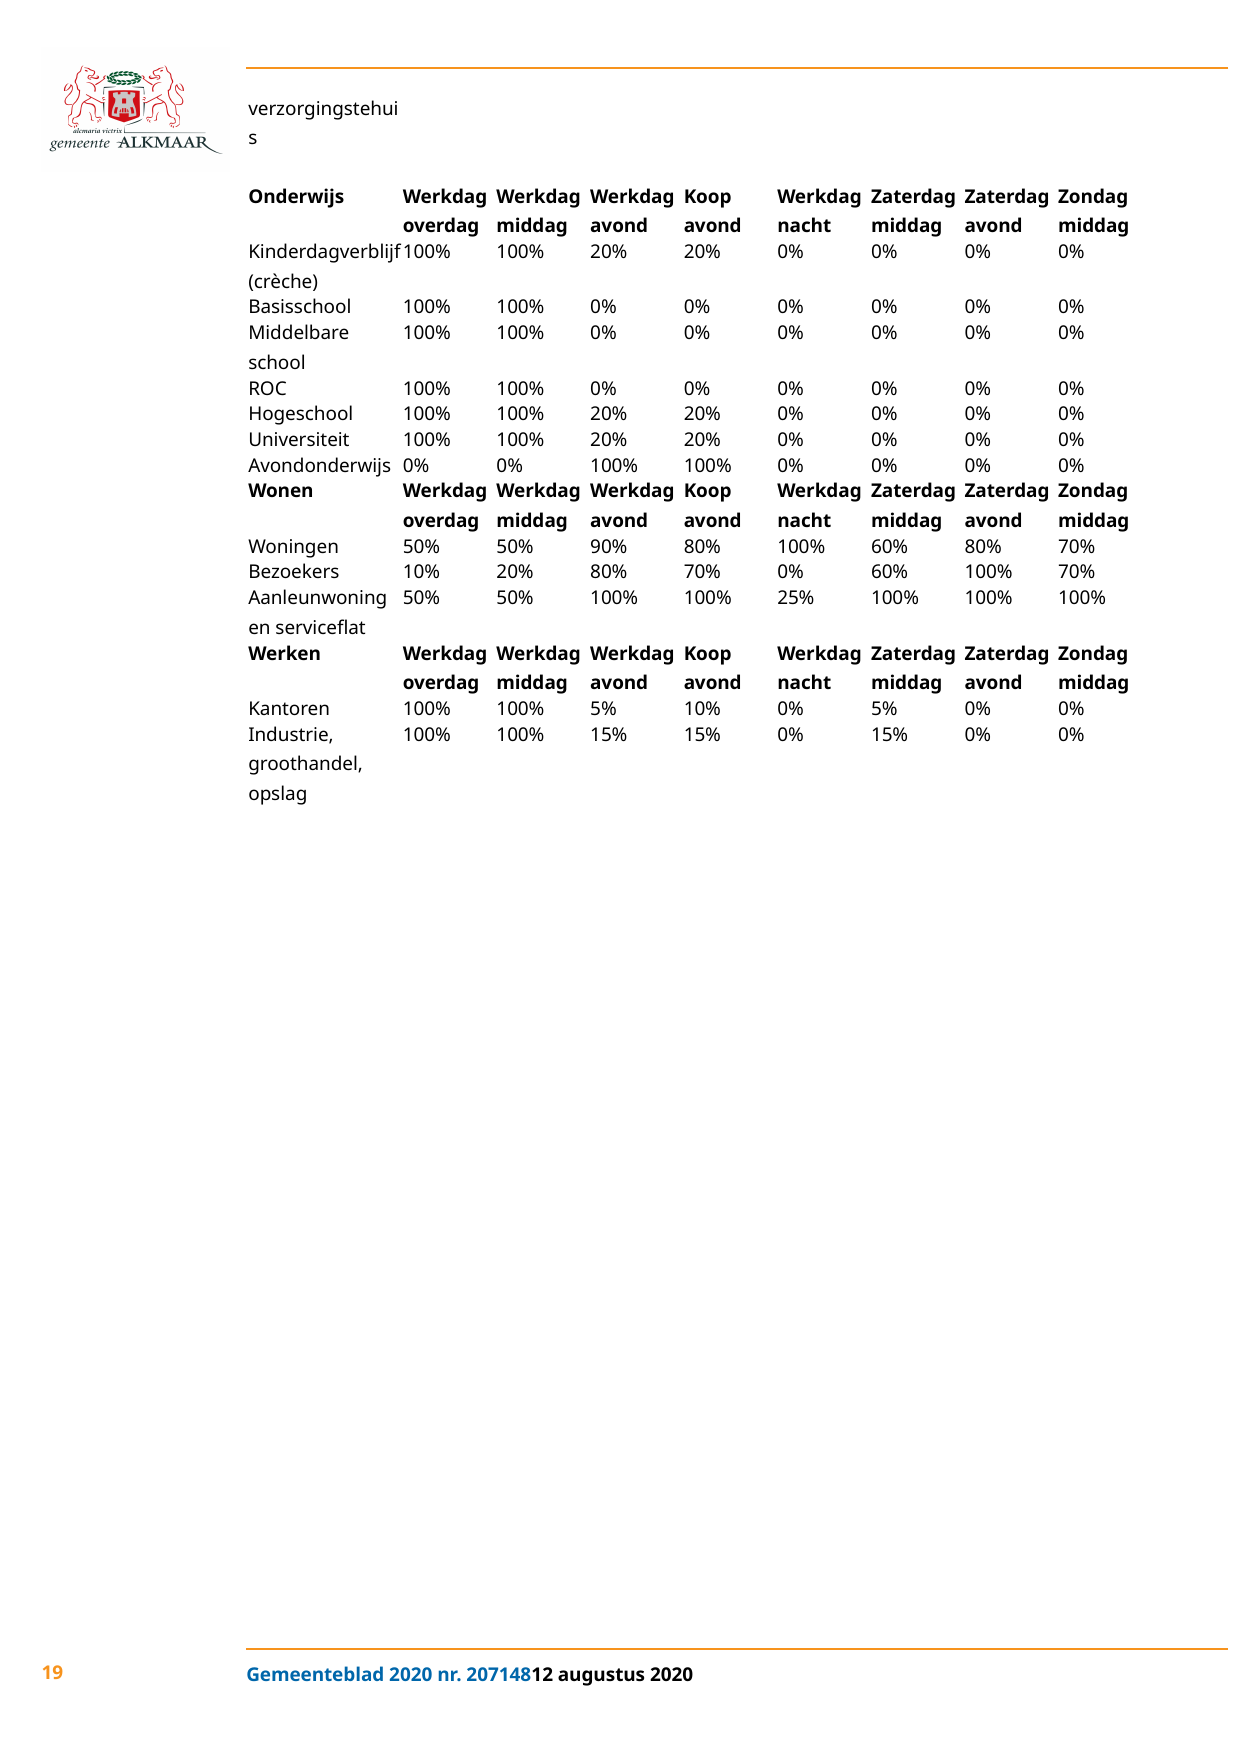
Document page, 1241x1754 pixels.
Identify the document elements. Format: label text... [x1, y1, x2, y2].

table_cell 20% [684, 238, 777, 294]
table_cell 90% [590, 533, 683, 559]
table_cell Industrie, groothandel, opslag [248, 721, 403, 806]
table_cell 0% [590, 375, 683, 400]
table_cell 0% [871, 452, 964, 478]
table_cell Werkdag middag [496, 478, 590, 533]
table_cell 100% [964, 559, 1058, 584]
table_cell Kantoren [248, 695, 403, 721]
table_cell 15% [684, 721, 777, 806]
table_cell Middelbare school [248, 319, 403, 375]
table_cell Zondag middag [1058, 640, 1152, 695]
table_cell 60% [871, 559, 964, 584]
table_cell [684, 95, 777, 150]
table_cell 100% [496, 400, 590, 426]
table_cell 0% [1058, 294, 1152, 319]
table_cell 100% [496, 375, 590, 400]
table_cell 50% [496, 533, 590, 559]
table_cell 100% [684, 584, 777, 640]
table_cell Kinderdagverblijf (crèche) [248, 238, 403, 294]
table_cell 20% [684, 426, 777, 452]
table_cell 20% [684, 400, 777, 426]
table_cell 0% [777, 452, 871, 478]
table_cell 100% [496, 319, 590, 375]
table_cell 0% [964, 452, 1058, 478]
table_cell 100% [871, 584, 964, 640]
table_cell 15% [871, 721, 964, 806]
table_cell 0% [964, 695, 1058, 721]
table_cell 20% [496, 559, 590, 584]
table_cell Koop avond [684, 478, 777, 533]
table_cell [871, 95, 964, 150]
table_cell 0% [1058, 319, 1152, 375]
table_cell 100% [590, 452, 683, 478]
table_cell 15% [590, 721, 683, 806]
table_cell 0% [871, 294, 964, 319]
table_cell 0% [403, 452, 496, 478]
table_header Werkdag nacht [777, 183, 871, 238]
table_cell Zaterdag middag [871, 478, 964, 533]
table_cell 0% [777, 375, 871, 400]
table_cell 0% [1058, 400, 1152, 426]
table_cell Zondag middag [1058, 478, 1152, 533]
table_cell 0% [964, 238, 1058, 294]
table_cell 0% [964, 400, 1058, 426]
table_cell 20% [590, 400, 683, 426]
table_cell 0% [777, 400, 871, 426]
table_cell 20% [590, 426, 683, 452]
table_cell 0% [871, 400, 964, 426]
table_cell Werkdag avond [590, 640, 683, 695]
table_cell 0% [1058, 452, 1152, 478]
table_cell Avondonderwijs [248, 452, 403, 478]
table_cell 0% [964, 721, 1058, 806]
table_cell Aanleunwoning en serviceflat [248, 584, 403, 640]
table_cell 0% [1058, 238, 1152, 294]
table_cell 100% [403, 426, 496, 452]
table_cell 0% [1058, 375, 1152, 400]
table_cell [1058, 95, 1152, 150]
table_cell 0% [871, 319, 964, 375]
table_cell Werkdag overdag [403, 640, 496, 695]
table_cell 5% [871, 695, 964, 721]
table_cell 100% [403, 294, 496, 319]
table_cell Werkdag nacht [777, 478, 871, 533]
table_cell 80% [590, 559, 683, 584]
table_cell 70% [684, 559, 777, 584]
table_cell 10% [684, 695, 777, 721]
table_header Zondag middag [1058, 183, 1152, 238]
table_cell 100% [403, 400, 496, 426]
table_header Werkdag middag [496, 183, 590, 238]
table_cell 100% [590, 584, 683, 640]
table_cell [964, 95, 1058, 150]
table_cell ROC [248, 375, 403, 400]
table_cell Werkdag nacht [777, 640, 871, 695]
table_cell 100% [496, 721, 590, 806]
table_cell Zaterdag avond [964, 640, 1058, 695]
table_cell 60% [871, 533, 964, 559]
table_cell 0% [871, 375, 964, 400]
table_cell Zaterdag middag [871, 640, 964, 695]
table_cell Woningen [248, 533, 403, 559]
table_cell Zaterdag avond [964, 478, 1058, 533]
table_cell 100% [684, 452, 777, 478]
table_cell 0% [496, 452, 590, 478]
table_cell Wonen [248, 478, 403, 533]
table_header Koop avond [684, 183, 777, 238]
table_cell 70% [1058, 533, 1152, 559]
table_cell 0% [777, 695, 871, 721]
table_cell 20% [590, 238, 683, 294]
table_header Werkdag overdag [403, 183, 496, 238]
table_cell 0% [1058, 695, 1152, 721]
table_cell 5% [590, 695, 683, 721]
table_header Onderwijs [248, 183, 403, 238]
table_cell 80% [684, 533, 777, 559]
table_cell 0% [964, 294, 1058, 319]
table_cell 0% [871, 426, 964, 452]
table_cell [496, 95, 590, 150]
table_cell 0% [871, 238, 964, 294]
table_header Zaterdag middag [871, 183, 964, 238]
table_cell 0% [777, 319, 871, 375]
table_cell 100% [777, 533, 871, 559]
table_header Werkdag avond [590, 183, 683, 238]
table_cell Koop avond [684, 640, 777, 695]
table_cell Werkdag avond [590, 478, 683, 533]
table_cell 25% [777, 584, 871, 640]
table_cell 70% [1058, 559, 1152, 584]
table_cell Werkdag middag [496, 640, 590, 695]
table_cell 0% [777, 559, 871, 584]
table_header Zaterdag avond [964, 183, 1058, 238]
table_cell Werken [248, 640, 403, 695]
table_cell 0% [964, 319, 1058, 375]
table_cell 50% [403, 584, 496, 640]
table_cell 100% [496, 294, 590, 319]
table_cell 0% [1058, 426, 1152, 452]
table_cell 100% [496, 238, 590, 294]
table_cell 0% [590, 319, 683, 375]
table_cell Werkdag overdag [403, 478, 496, 533]
table_cell [590, 95, 683, 150]
table_cell 0% [684, 294, 777, 319]
table_cell 0% [964, 426, 1058, 452]
table_cell 0% [964, 375, 1058, 400]
table_cell 80% [964, 533, 1058, 559]
table_cell verzorgingstehuis [248, 95, 403, 150]
table_cell Bezoekers [248, 559, 403, 584]
table_cell 0% [777, 721, 871, 806]
table_cell 100% [403, 319, 496, 375]
table_cell 10% [403, 559, 496, 584]
table_cell 100% [1058, 584, 1152, 640]
table_cell 100% [964, 584, 1058, 640]
table_cell 100% [403, 721, 496, 806]
table_cell 50% [496, 584, 590, 640]
table_cell [403, 95, 496, 150]
table_cell 100% [403, 238, 496, 294]
table_cell 0% [590, 294, 683, 319]
table_cell 0% [1058, 721, 1152, 806]
table_cell 0% [777, 426, 871, 452]
table_cell 50% [403, 533, 496, 559]
table_cell 100% [496, 426, 590, 452]
table_cell 100% [403, 695, 496, 721]
table_cell 0% [684, 375, 777, 400]
table_cell 0% [684, 319, 777, 375]
table_cell 0% [777, 294, 871, 319]
table_cell Universiteit [248, 426, 403, 452]
table_cell 100% [496, 695, 590, 721]
table_cell 0% [777, 238, 871, 294]
table_cell [777, 95, 871, 150]
table_cell Hogeschool [248, 400, 403, 426]
picture [41, 47, 231, 172]
table_cell Basisschool [248, 294, 403, 319]
table_cell 100% [403, 375, 496, 400]
